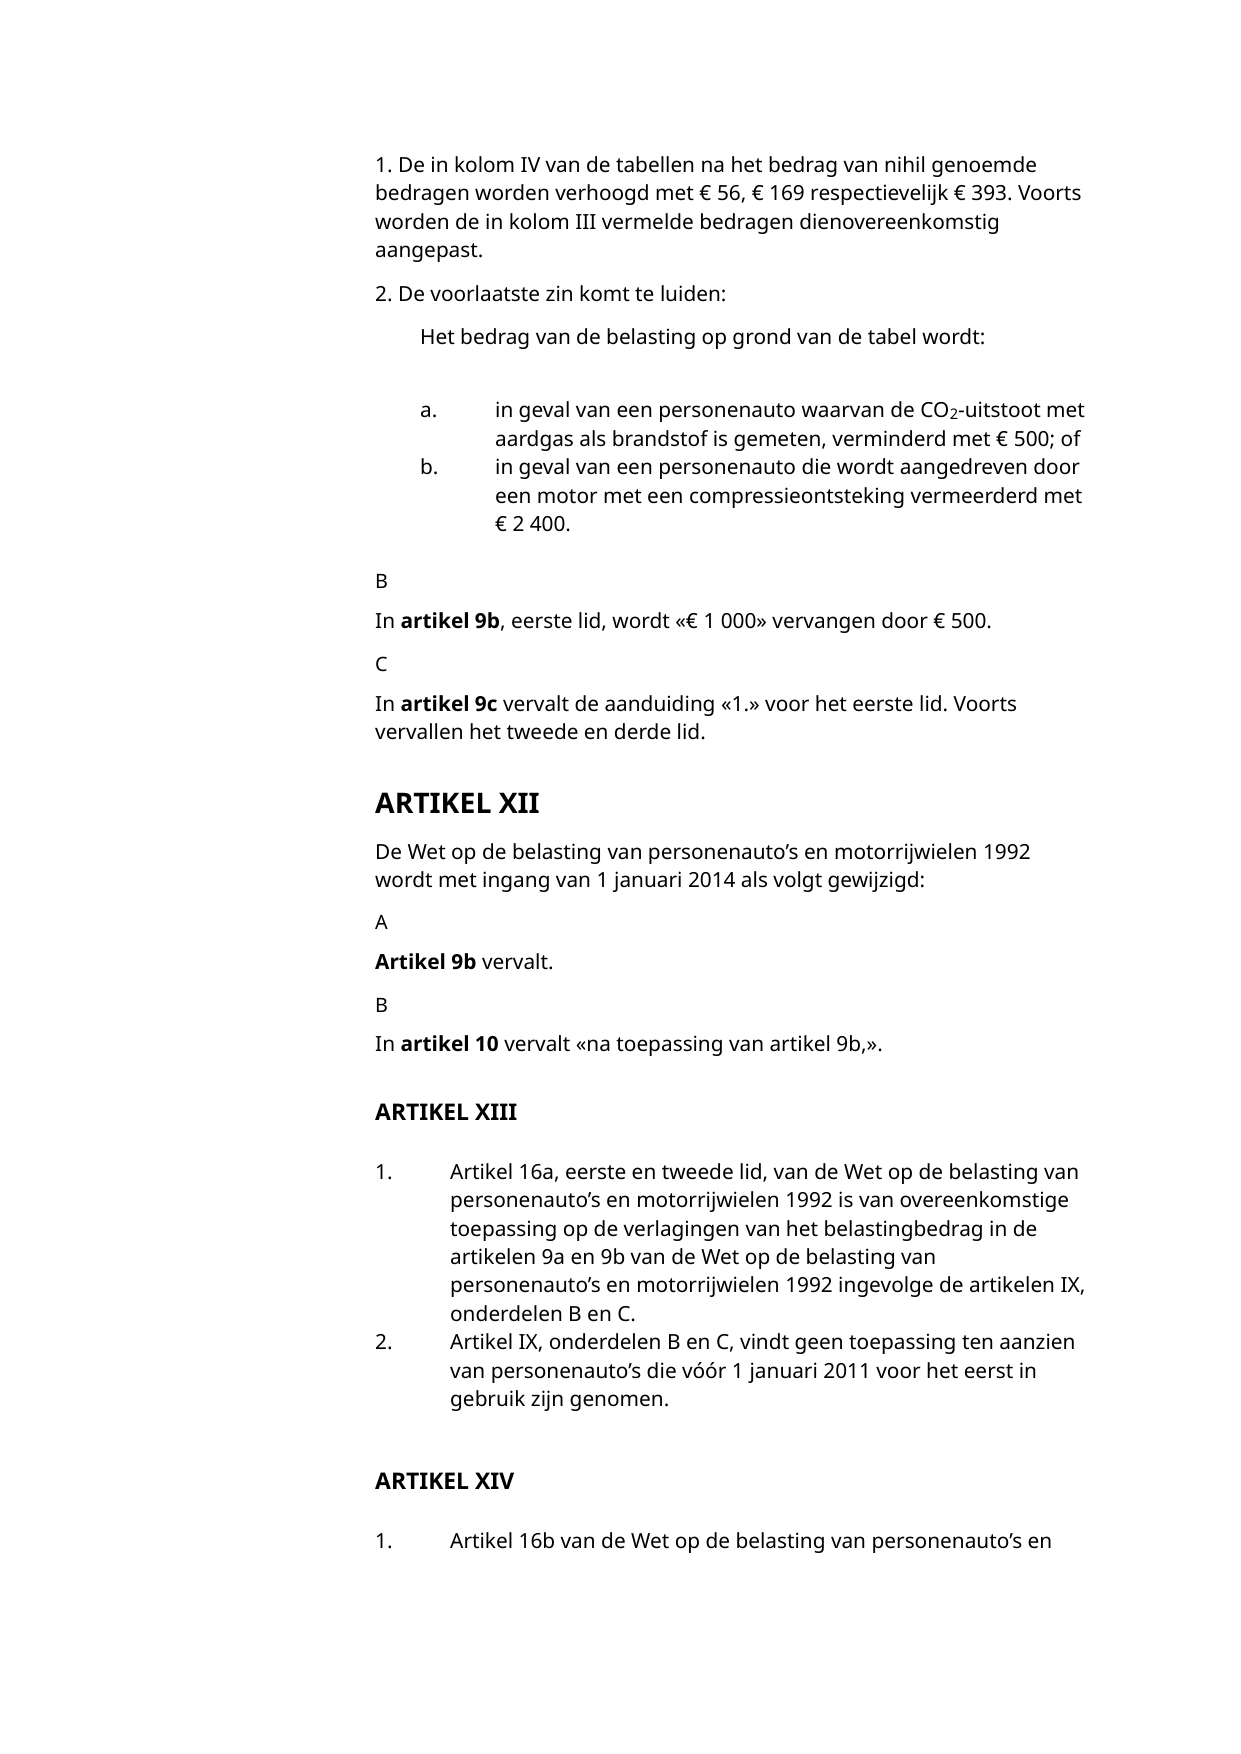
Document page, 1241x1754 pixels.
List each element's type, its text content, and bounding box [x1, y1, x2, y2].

text 1. De in kolom IV van de tabellen na het bedrag van nihil genoemde bedragen worden verhoogd met € 56, € 169 respectievelijk € 393. Voorts worden de in kolom III vermelde bedragen dienovereenkomstig aangepast. [375, 150, 1090, 264]
text A [375, 909, 1090, 936]
text C [375, 650, 1090, 677]
text De Wet op de belasting van personenauto’s en motorrijwielen 1992 wordt met ingang van 1 januari 2014 als volgt gewijzigd: [375, 837, 1090, 894]
text Het bedrag van de belasting op grond van de tabel wordt: [420, 322, 1090, 351]
subtitle ARTIKEL XIV [375, 1465, 1090, 1496]
list Artikel IX, onderdelen B en C, vindt geen toepassing ten aanzien van personenauto’s die vóór 1 januari 2011 voor het eerst in gebruik zijn genomen. [375, 1327, 1090, 1413]
list Artikel 16a, eerste en tweede lid, van de Wet op de belasting van personenauto’s en motorrijwielen 1992 is van overeenkomstige toepassing op de verlagingen van het belastingbedrag in de artikelen 9a en 9b van de Wet op de belasting van personenauto’s en motorrijwielen 1992 ingevolge de artikelen IX, onderdelen B en C. [375, 1157, 1090, 1327]
text B [375, 568, 1090, 595]
text In artikel 9c vervalt de aanduiding «1.» voor het eerste lid. Voorts vervallen het tweede en derde lid. [375, 689, 1090, 746]
subtitle ARTIKEL XIII [375, 1096, 1090, 1127]
text In artikel 10 vervalt «na toepassing van artikel 9b,». [375, 1029, 1090, 1058]
list in geval van een personenauto die wordt aangedreven door een motor met een compressieontsteking vermeerderd met € 2 400. [420, 452, 1090, 538]
text B [375, 991, 1090, 1018]
text Artikel 9b vervalt. [375, 947, 1090, 976]
list in geval van een personenauto waarvan de CO2-uitstoot met aardgas als brandstof is gemeten, verminderd met € 500; of [420, 396, 1090, 452]
text 2. De voorlaatste zin komt te luiden: [375, 279, 1090, 307]
list Artikel 16b van de Wet op de belasting van personenauto’s en [375, 1526, 1090, 1555]
text In artikel 9b, eerste lid, wordt «€ 1 000» vervangen door € 500. [375, 607, 1090, 635]
subtitle ARTIKEL XII [375, 783, 1090, 822]
